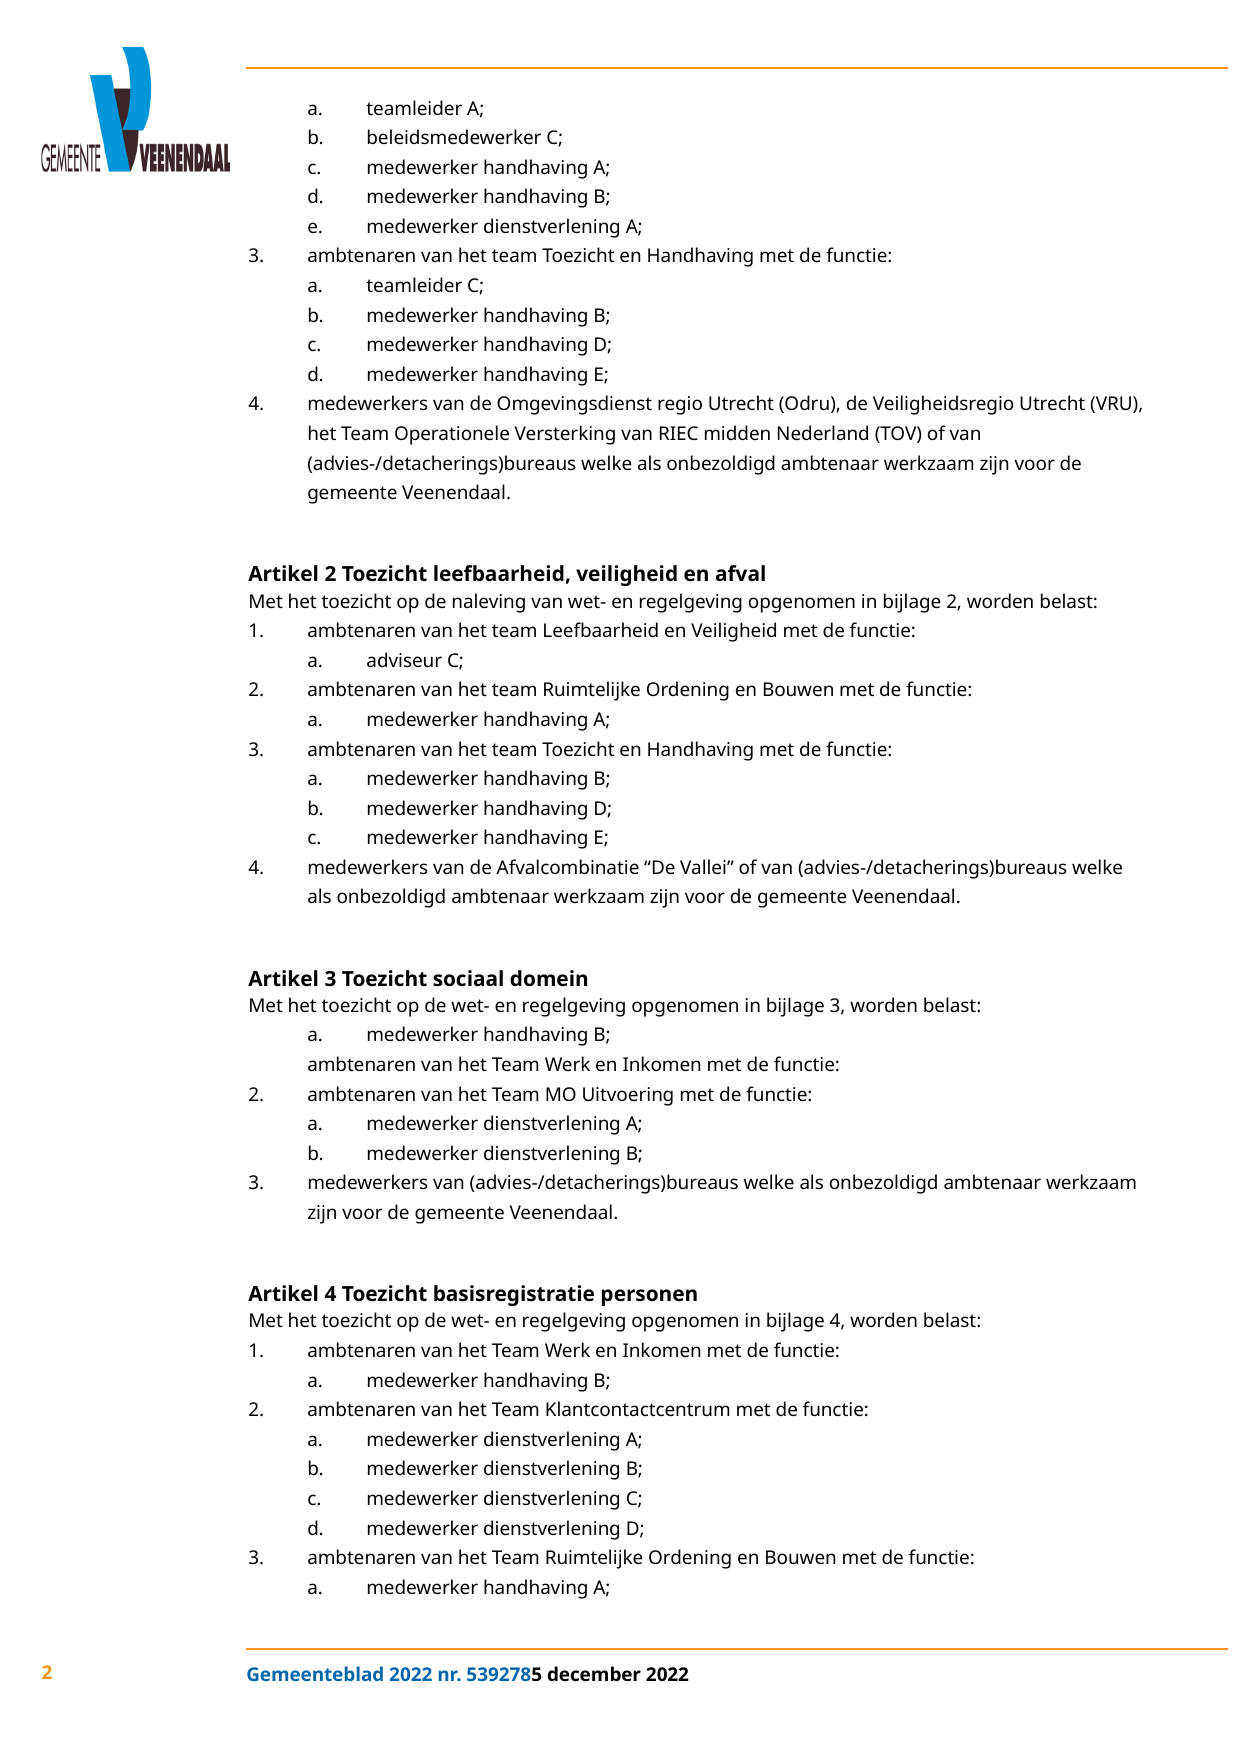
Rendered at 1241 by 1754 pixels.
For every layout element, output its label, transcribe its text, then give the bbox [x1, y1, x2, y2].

list ambtenaren van het team Ruimtelijke Ordening en Bouwen met de functie: [248, 677, 1152, 702]
list medewerker handhaving E; [307, 361, 1152, 387]
list ambtenaren van het Team MO Uitvoering met de functie: [248, 1081, 1152, 1107]
list teamleider A; [307, 95, 1152, 121]
text Artikel 2 Toezicht leefbaarheid, veiligheid en afval [248, 559, 1152, 588]
text Met het toezicht op de wet- en regelgeving opgenomen in bijlage 3, worden belast: [248, 992, 1152, 1018]
picture [123, 47, 231, 172]
list adviseur C; [307, 647, 1152, 673]
list medewerker dienstverlening C; [307, 1485, 1152, 1511]
list medewerker dienstverlening D; [307, 1515, 1152, 1540]
text Artikel 3 Toezicht sociaal domein [248, 964, 1152, 992]
list teamleider C; [307, 272, 1152, 298]
list ambtenaren van het team Leefbaarheid en Veiligheid met de functie: [248, 617, 1152, 643]
list medewerker handhaving A; [307, 706, 1152, 732]
list medewerker dienstverlening A; [307, 213, 1152, 239]
list medewerker handhaving D; [307, 795, 1152, 821]
list ambtenaren van het Team Ruimtelijke Ordening en Bouwen met de functie: [248, 1544, 1152, 1570]
list medewerkers van (advies-/detacherings)bureaus welke als onbezoldigd ambtenaar werkzaam zijn voor de gemeente Veenendaal. [248, 1169, 1152, 1225]
list medewerker handhaving E; [307, 824, 1152, 850]
list medewerker handhaving B; [307, 183, 1152, 209]
list medewerkers van de Afvalcombinatie “De Vallei” of van (advies-/detacherings)bureaus welke als onbezoldigd ambtenaar werkzaam zijn voor de gemeente Veenendaal. [248, 854, 1152, 909]
list medewerker dienstverlening B; [307, 1456, 1152, 1481]
list ambtenaren van het team Toezicht en Handhaving met de functie: [248, 243, 1152, 268]
list ambtenaren van het Team Klantcontactcentrum met de functie: [248, 1396, 1152, 1422]
list beleidsmedewerker C; [307, 124, 1152, 150]
text Met het toezicht op de naleving van wet- en regelgeving opgenomen in bijlage 2, worden belast: [248, 588, 1152, 613]
text Met het toezicht op de wet- en regelgeving opgenomen in bijlage 4, worden belast: [248, 1308, 1152, 1333]
list ambtenaren van het team Toezicht en Handhaving met de functie: [248, 736, 1152, 761]
list medewerker dienstverlening A; [307, 1110, 1152, 1136]
list medewerkers van de Omgevingsdienst regio Utrecht (Odru), de Veiligheidsregio Utrecht (VRU), het Team Operationele Versterking van RIEC midden Nederland (TOV) of van (advies-/detacherings)bureaus welke als onbezoldigd ambtenaar werkzaam zijn voor de gemeente Veenendaal. [248, 391, 1152, 505]
list medewerker dienstverlening B; [307, 1140, 1152, 1166]
list medewerker handhaving B; [307, 1367, 1152, 1392]
list medewerker dienstverlening A; [307, 1426, 1152, 1452]
list medewerker handhaving D; [307, 331, 1152, 357]
picture [41, 47, 130, 172]
list ambtenaren van het Team Werk en Inkomen met de functie: [248, 1051, 1152, 1077]
list medewerker handhaving A; [307, 154, 1152, 180]
list medewerker handhaving B; [307, 765, 1152, 791]
list medewerker handhaving B; [307, 1022, 1152, 1047]
list ambtenaren van het Team Werk en Inkomen met de functie: [248, 1337, 1152, 1363]
list medewerker handhaving B; [307, 302, 1152, 328]
text Artikel 4 Toezicht basisregistratie personen [248, 1279, 1152, 1308]
list medewerker handhaving A; [307, 1574, 1152, 1599]
